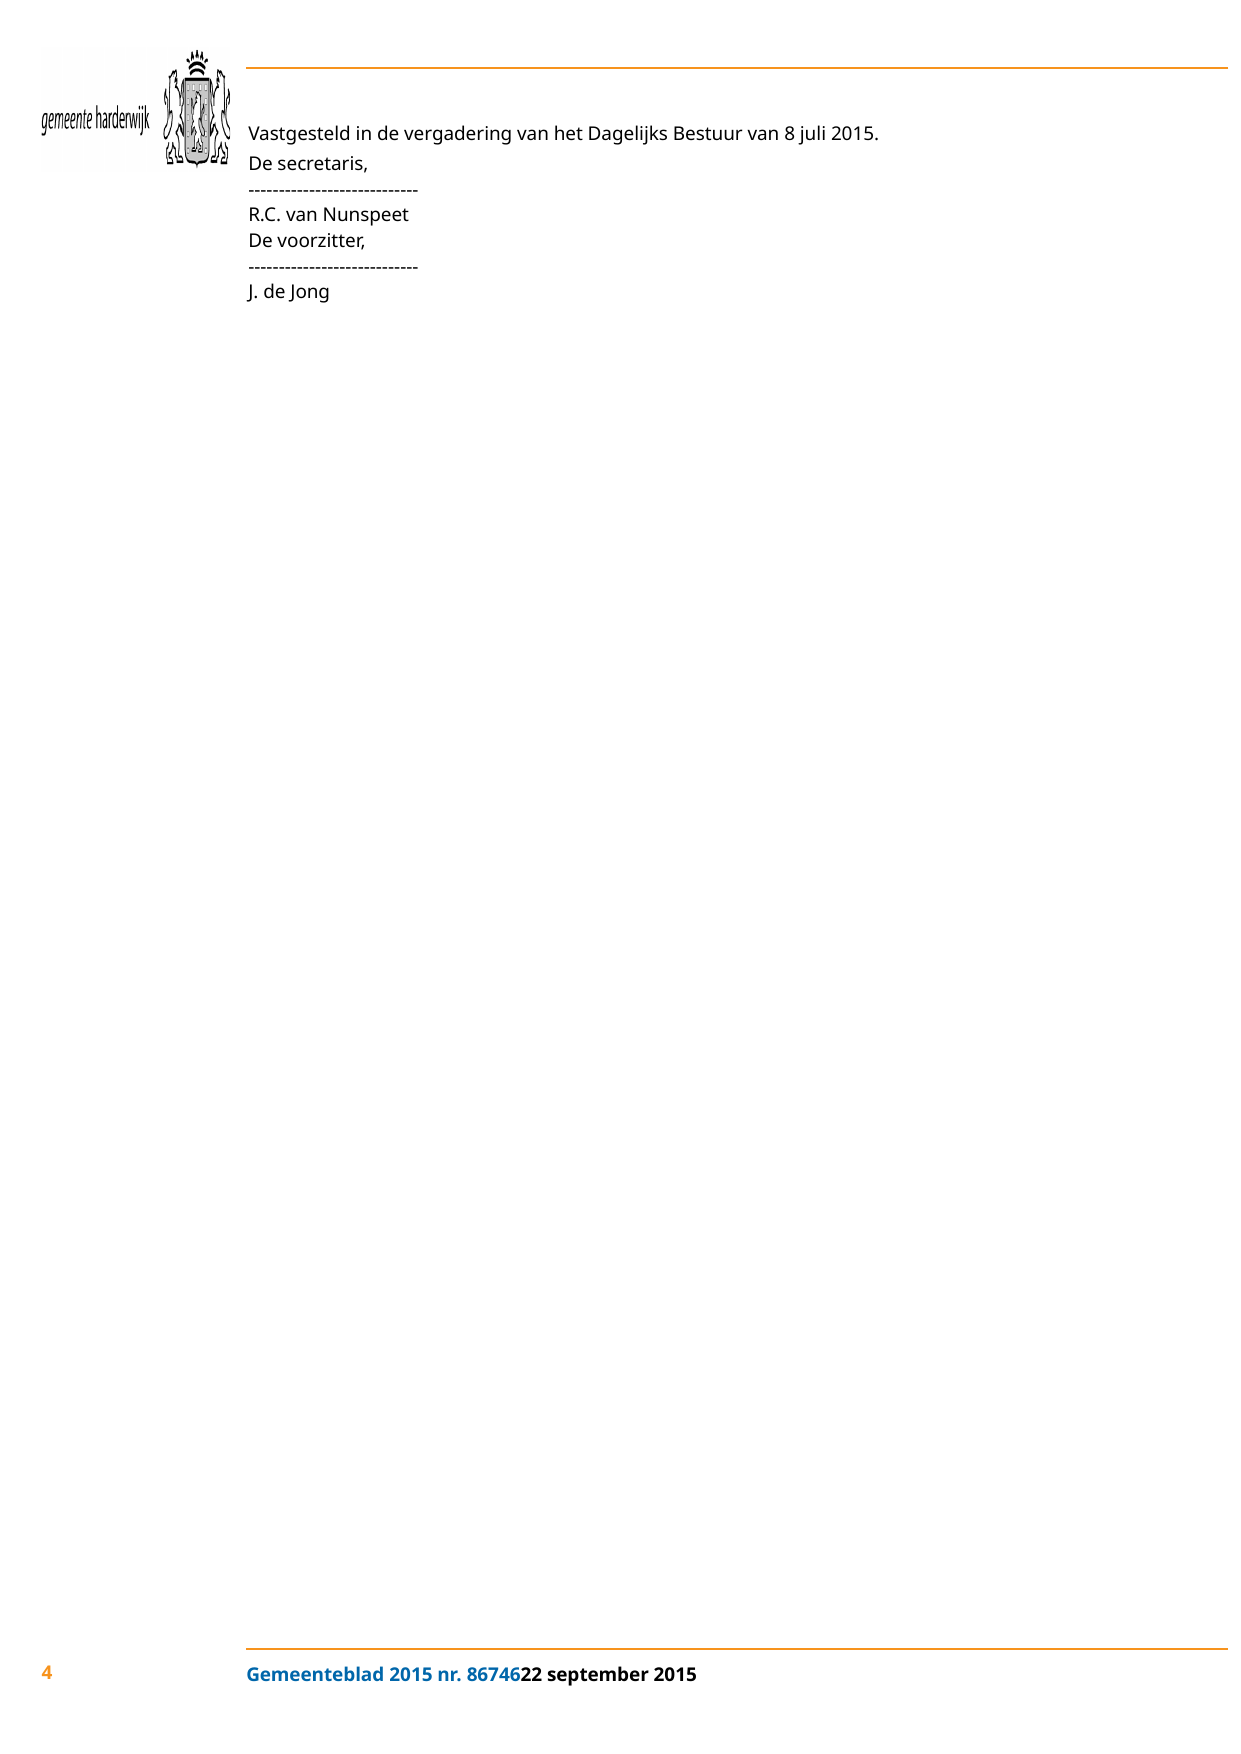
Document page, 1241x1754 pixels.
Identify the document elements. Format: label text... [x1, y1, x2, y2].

text De secretaris, [248, 150, 1152, 176]
text Vastgesteld in de vergadering van het Dagelijks Bestuur van 8 juli 2015. [248, 121, 1152, 146]
text ---------------------------- [248, 253, 1152, 279]
text J. de Jong [248, 279, 1152, 304]
text De voorzitter, [248, 227, 1152, 253]
picture [41, 47, 231, 172]
text R.C. van Nunspeet [248, 202, 1152, 227]
text ---------------------------- [248, 176, 1152, 202]
